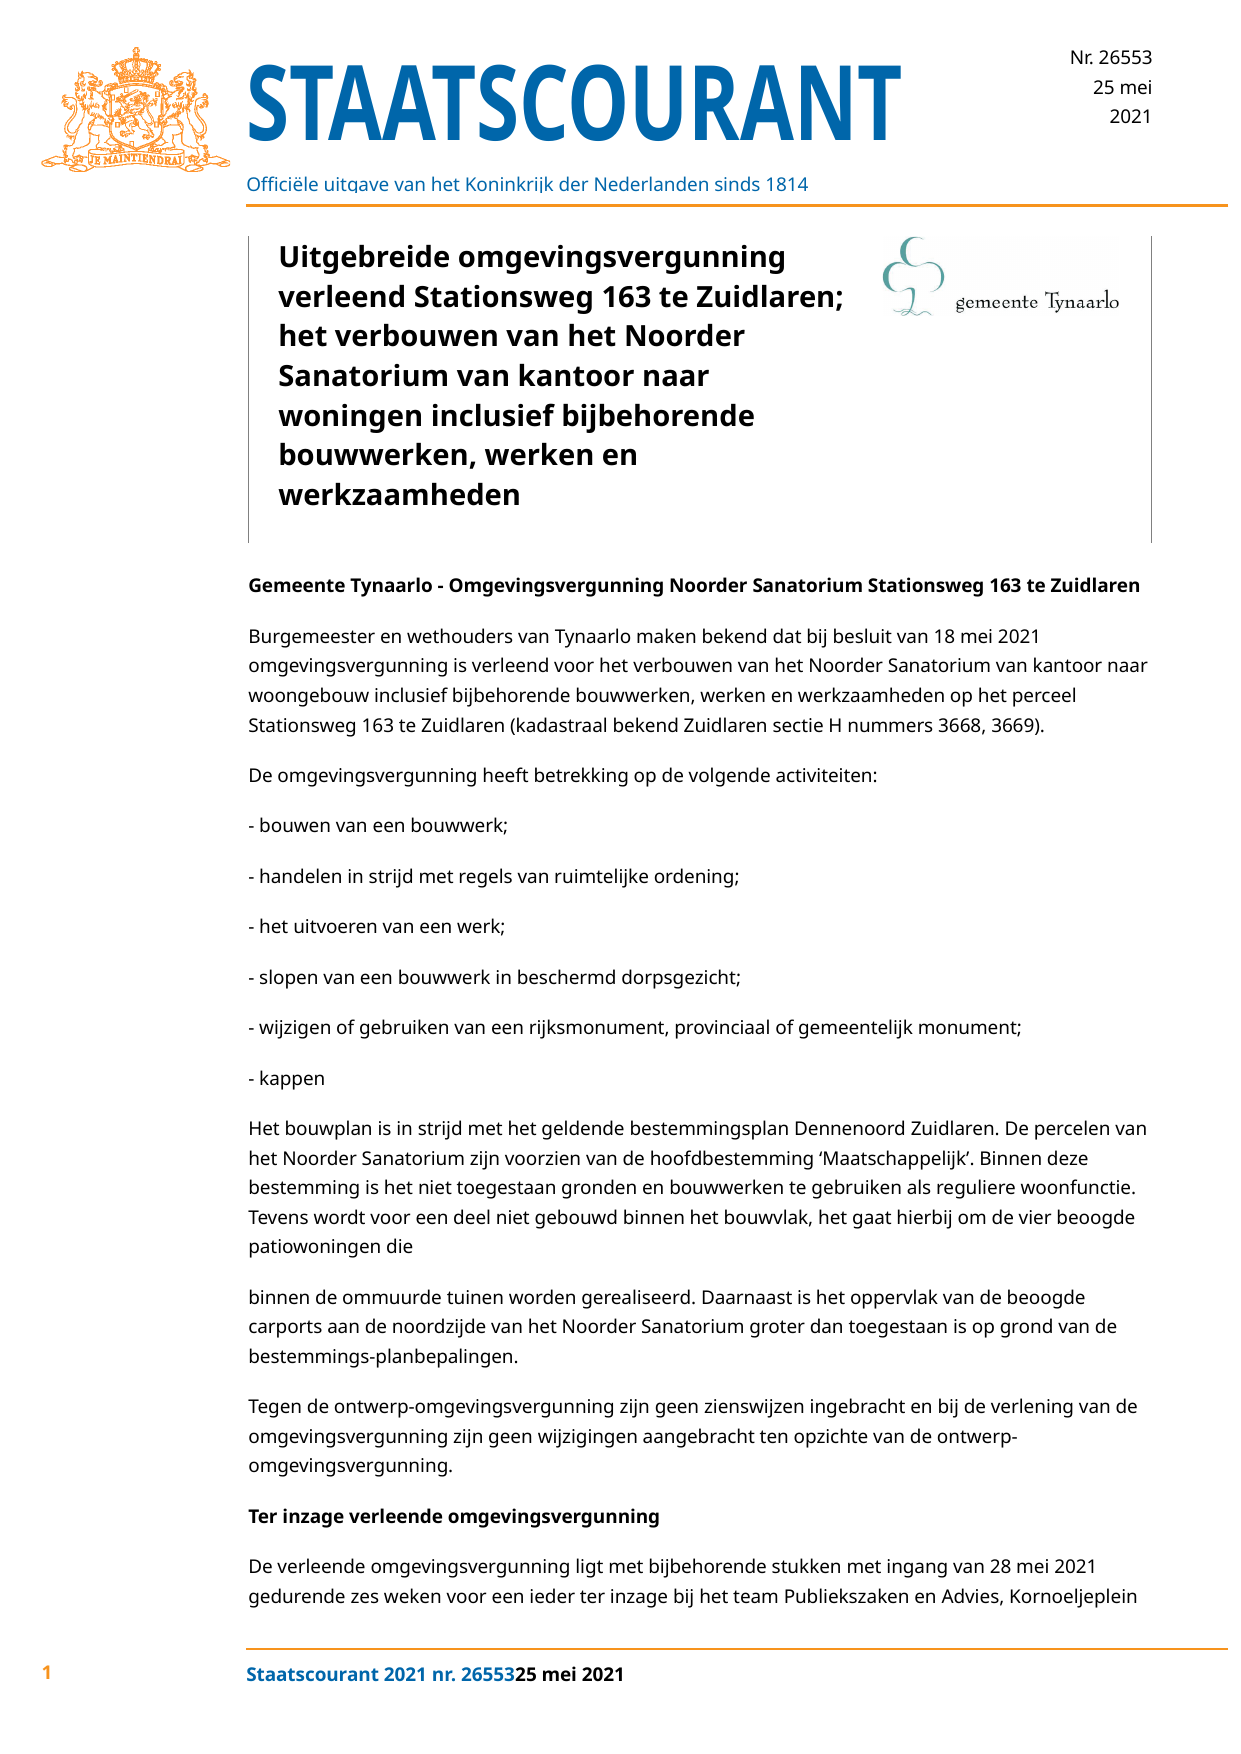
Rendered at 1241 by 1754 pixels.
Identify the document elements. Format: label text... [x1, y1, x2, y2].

picture [882, 236, 1119, 316]
text - kappen [248, 1065, 1152, 1091]
text - slopen van een bouwwerk in beschermd dorpsgezicht; [248, 964, 1152, 990]
text binnen de ommuurde tuinen worden gerealiseerd. Daarnaast is het oppervlak van de beoogde carports aan de noordzijde van het Noorder Sanatorium groter dan toegestaan is op grond van de bestemmings-planbepalingen. [248, 1284, 1152, 1369]
picture [41, 47, 231, 172]
text Gemeente Tynaarlo - Omgevingsvergunning Noorder Sanatorium Stationsweg 163 te Zuidlaren [248, 573, 1152, 598]
table_header [850, 236, 1151, 543]
text - wijzigen of gebruiken van een rijksmonument, provinciaal of gemeentelijk monument; [248, 1014, 1152, 1040]
text - bouwen van een bouwwerk; [248, 813, 1152, 838]
text Het bouwplan is in strijd met het geldende bestemmingsplan Dennenoord Zuidlaren. De percelen van het Noorder Sanatorium zijn voorzien van de hoofdbestemming ‘Maatschappelijk’. Binnen deze bestemming is het niet toegestaan gronden en bouwwerken te gebruiken als reguliere woonfunctie. Tevens wordt voor een deel niet gebouwd binnen het bouwvlak, het gaat hierbij om de vier beoogde patiowoningen die [248, 1115, 1152, 1259]
text Ter inzage verleende omgevingsvergunning [248, 1503, 1152, 1529]
text Tegen de ontwerp-omgevingsvergunning zijn geen zienswijzen ingebracht en bij de verlening van de omgevingsvergunning zijn geen wijzigingen aangebracht ten opzichte van de ontwerp-omgevingsvergunning. [248, 1393, 1152, 1478]
text De omgevingsvergunning heeft betrekking op de volgende activiteiten: [248, 762, 1152, 788]
text Burgemeester en wethouders van Tynaarlo maken bekend dat bij besluit van 18 mei 2021 omgevingsvergunning is verleend voor het verbouwen van het Noorder Sanatorium van kantoor naar woongebouw inclusief bijbehorende bouwwerken, werken en werkzaamheden op het perceel Stationsweg 163 te Zuidlaren (kadastraal bekend Zuidlaren sectie H nummers 3668, 3669). [248, 623, 1152, 738]
text - handelen in strijd met regels van ruimtelijke ordening; [248, 863, 1152, 889]
text - het uitvoeren van een werk; [248, 913, 1152, 939]
table_header Uitgebreide omgevingsvergunning verleend Stationsweg 163 te Zuidlaren; het verbouwen van het Noorder Sanatorium van kantoor naar woningen inclusief bijbehorende bouwwerken, werken en werkzaamheden [249, 236, 850, 543]
text De verleende omgevingsvergunning ligt met bijbehorende stukken met ingang van 28 mei 2021 gedurende zes weken voor een ieder ter inzage bij het team Publiekszaken en Advies, Kornoeljeplein [248, 1553, 1152, 1609]
